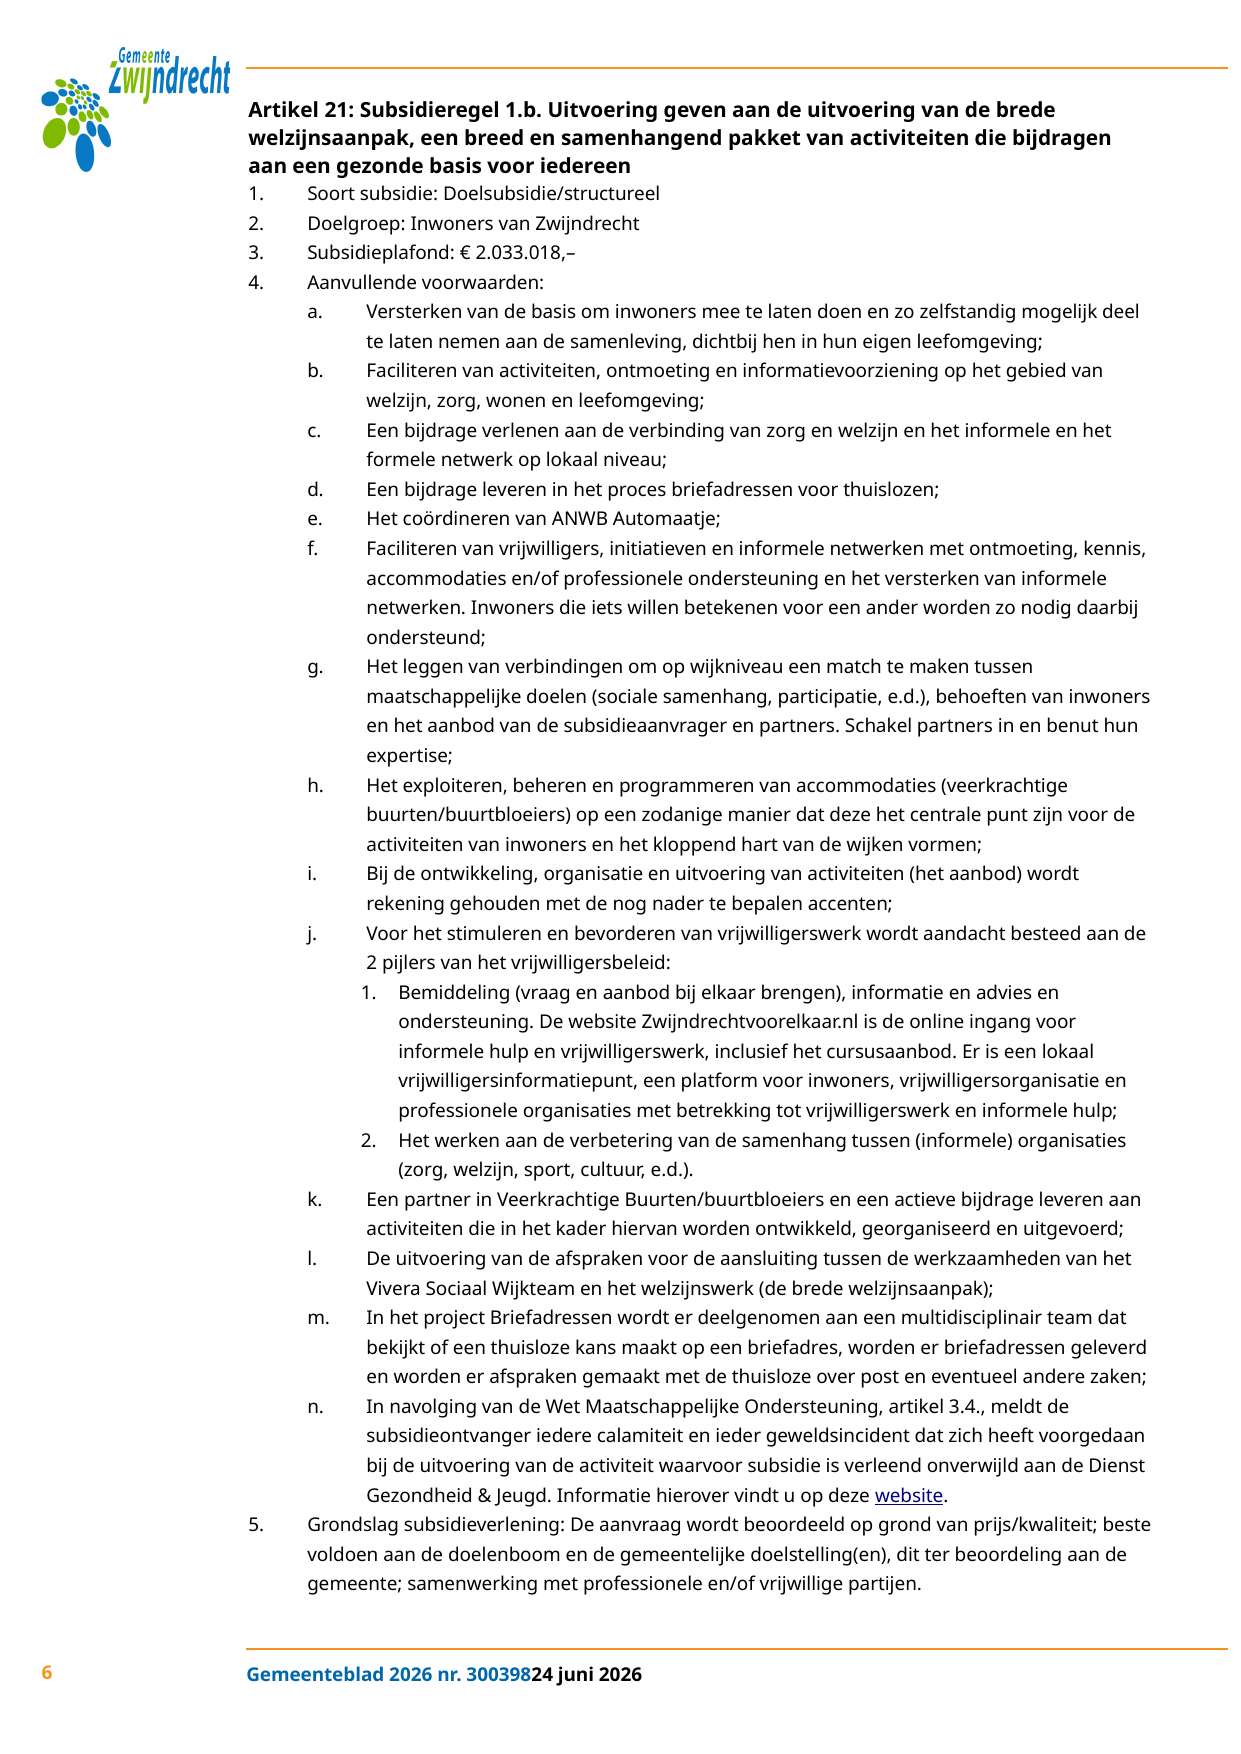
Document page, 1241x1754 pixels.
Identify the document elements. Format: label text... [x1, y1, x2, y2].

list Een partner in Veerkrachtige Buurten/buurtbloeiers en een actieve bijdrage leveren aan activiteiten die in het kader hiervan worden ontwikkeld, georganiseerd en uitgevoerd; [307, 1186, 1152, 1241]
picture [41, 47, 231, 172]
list Bemiddeling (vraag en aanbod bij elkaar brengen), informatie en advies en ondersteuning. De website Zwijndrechtvoorelkaar.nl is de online ingang voor informele hulp en vrijwilligerswerk, inclusief het cursusaanbod. Er is een lokaal vrijwilligersinformatiepunt, een platform voor inwoners, vrijwilligersorganisatie en professionele organisaties met betrekking tot vrijwilligerswerk en informele hulp; [361, 979, 1152, 1123]
list Soort subsidie: Doelsubsidie/structureel [248, 180, 1152, 206]
list In het project Briefadressen wordt er deelgenomen aan een multidisciplinair team dat bekijkt of een thuisloze kans maakt op een briefadres, worden er briefadressen geleverd en worden er afspraken gemaakt met de thuisloze over post en eventueel andere zaken; [307, 1304, 1152, 1389]
list Subsidieplafond: € 2.033.018,– [248, 239, 1152, 265]
list De uitvoering van de afspraken voor de aansluiting tussen de werkzaamheden van het Vivera Sociaal Wijkteam en het welzijnswerk (de brede welzijnsaanpak); [307, 1245, 1152, 1300]
list Bij de ontwikkeling, organisatie en uitvoering van activiteiten (het aanbod) wordt rekening gehouden met de nog nader te bepalen accenten; [307, 861, 1152, 916]
list Het coördineren van ANWB Automaatje; [307, 506, 1152, 531]
list Faciliteren van vrijwilligers, initiatieven en informele netwerken met ontmoeting, kennis, accommodaties en/of professionele ondersteuning en het versterken van informele netwerken. Inwoners die iets willen betekenen voor een ander worden zo nodig daarbij ondersteund; [307, 535, 1152, 649]
list Een bijdrage verlenen aan de verbinding van zorg en welzijn en het informele en het formele netwerk op lokaal niveau; [307, 417, 1152, 472]
list In navolging van de Wet Maatschappelijke Ondersteuning, artikel 3.4., meldt de subsidieontvanger iedere calamiteit en ieder geweldsincident dat zich heeft voorgedaan bij de uitvoering van de activiteit waarvoor subsidie is verleend onverwijld aan de Dienst Gezondheid & Jeugd. Informatie hierover vindt u op deze website. [307, 1393, 1152, 1507]
list Het exploiteren, beheren en programmeren van accommodaties (veerkrachtige buurten/buurtbloeiers) op een zodanige manier dat deze het centrale punt zijn voor de activiteiten van inwoners en het kloppend hart van de wijken vormen; [307, 772, 1152, 857]
list Het werken aan de verbetering van de samenhang tussen (informele) organisaties (zorg, welzijn, sport, cultuur, e.d.). [361, 1127, 1152, 1182]
list Doelgroep: Inwoners van Zwijndrecht [248, 210, 1152, 235]
list Voor het stimuleren en bevorderen van vrijwilligerswerk wordt aandacht besteed aan de 2 pijlers van het vrijwilligersbeleid: [307, 920, 1152, 975]
list Versterken van de basis om inwoners mee te laten doen en zo zelfstandig mogelijk deel te laten nemen aan de samenleving, dichtbij hen in hun eigen leefomgeving; [307, 298, 1152, 354]
text Artikel 21: Subsidieregel 1.b. Uitvoering geven aan de uitvoering van de brede welzijnsaanpak, een breed en samenhangend pakket van activiteiten die bijdragen aan een gezonde basis voor iedereen [248, 95, 1152, 180]
list Een bijdrage leveren in het proces briefadressen voor thuislozen; [307, 476, 1152, 502]
list Het leggen van verbindingen om op wijkniveau een match te maken tussen maatschappelijke doelen (sociale samenhang, participatie, e.d.), behoeften van inwoners en het aanbod van de subsidieaanvrager en partners. Schakel partners in en benut hun expertise; [307, 653, 1152, 768]
list Faciliteren van activiteiten, ontmoeting en informatievoorziening op het gebied van welzijn, zorg, wonen en leefomgeving; [307, 358, 1152, 413]
list Aanvullende voorwaarden: [248, 269, 1152, 294]
list Grondslag subsidieverlening: De aanvraag wordt beoordeeld op grond van prijs/kwaliteit; beste voldoen aan de doelenboom en de gemeentelijke doelstelling(en), dit ter beoordeling aan de gemeente; samenwerking met professionele en/of vrijwillige partijen. [248, 1511, 1152, 1596]
